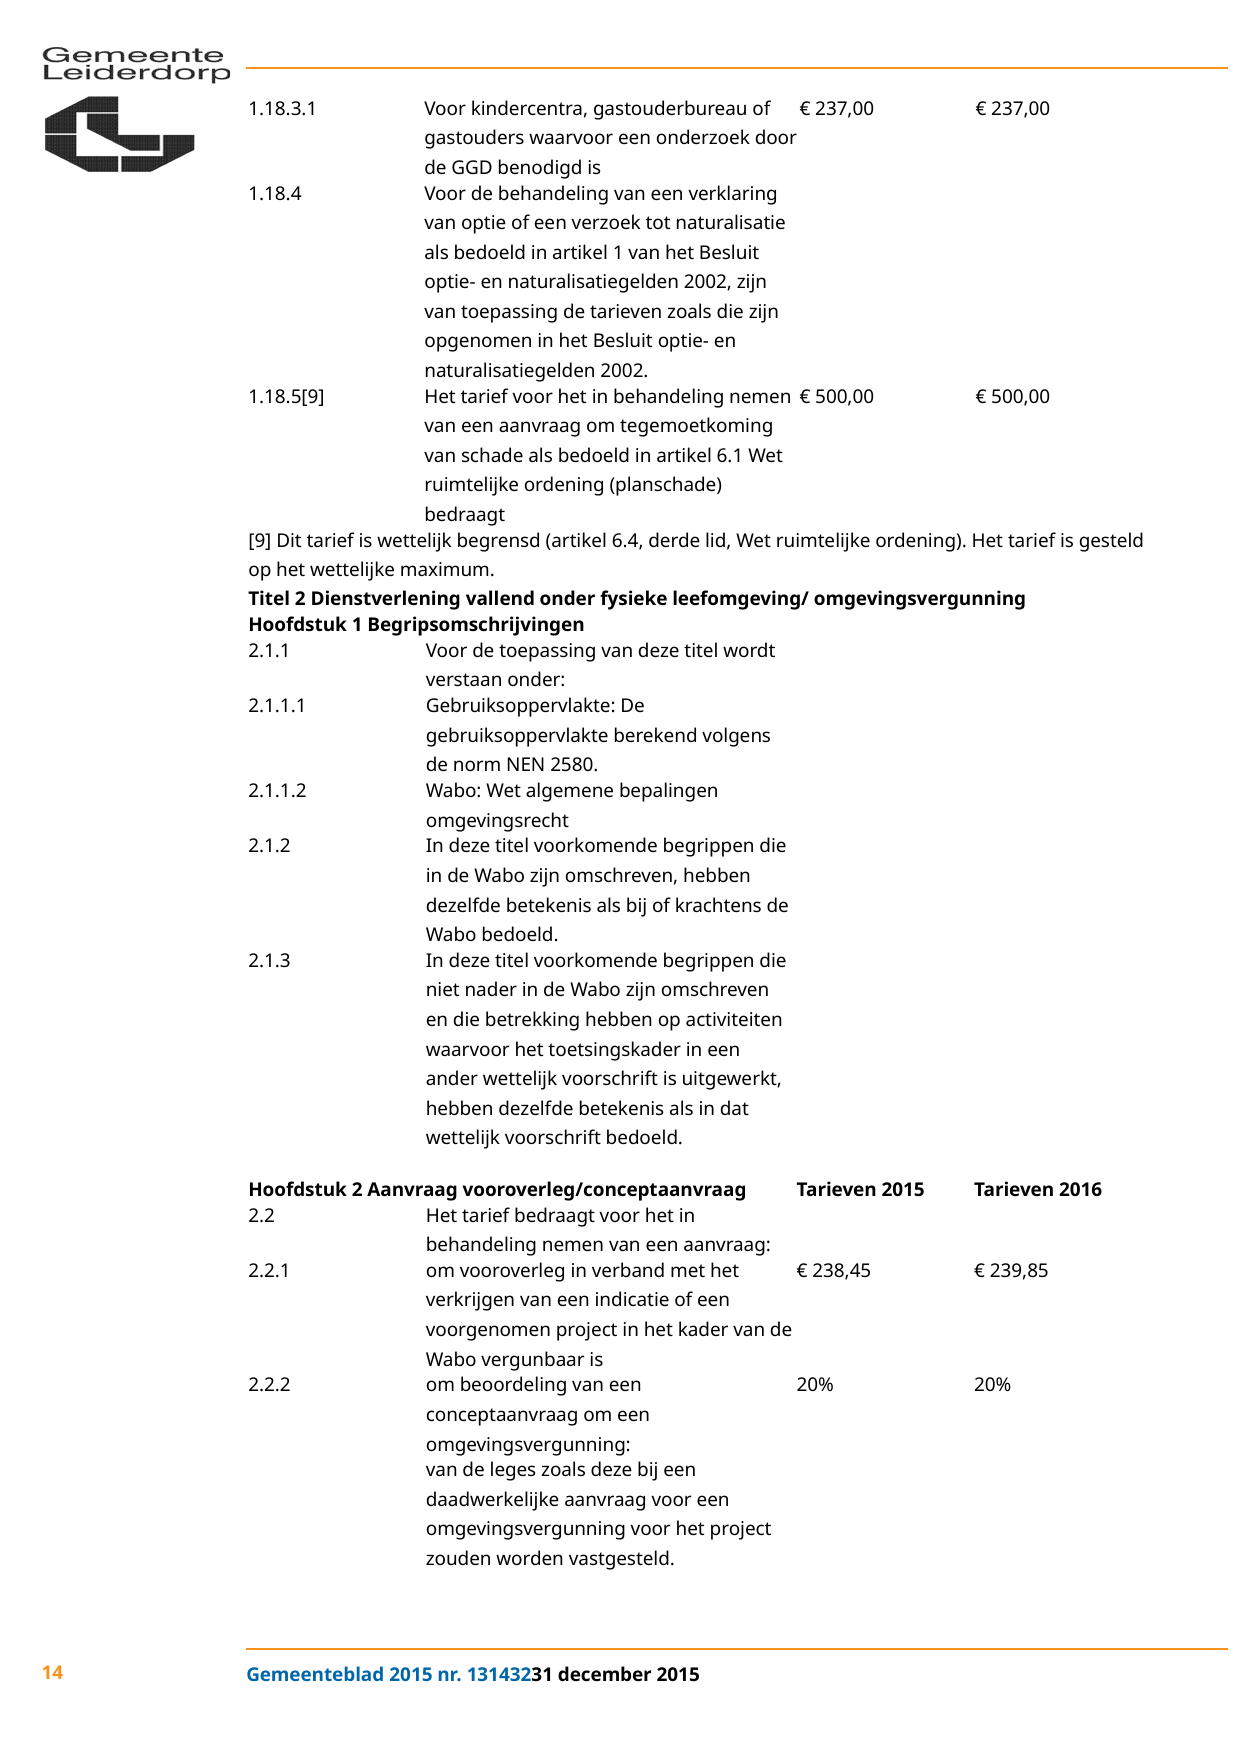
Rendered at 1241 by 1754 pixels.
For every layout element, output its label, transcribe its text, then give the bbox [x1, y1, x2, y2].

table_cell 2.1.2 [248, 833, 426, 947]
table_cell [974, 1456, 1152, 1571]
table_cell [9] Dit tarief is wettelijk begrensd (artikel 6.4, derde lid, Wet ruimtelijke ordening). Het tarief is gesteld op het wettelijke maximum. [248, 527, 1152, 582]
table_cell [974, 1571, 1152, 1597]
table_cell Hoofdstuk 2 Aanvraag vooroverleg/conceptaanvraag [248, 1176, 796, 1202]
table_cell In deze titel voorkomende begrippen die in de Wabo zijn omschreven, hebben dezelfde betekenis als bij of krachtens de Wabo bedoeld. [426, 833, 796, 947]
table_cell [796, 1571, 974, 1597]
table_cell € 500,00 [799, 383, 975, 527]
table_header Titel 2 Dienstverlening vallend onder fysieke leefomgeving/ omgevingsvergunning [248, 586, 1152, 611]
table_cell van de leges zoals deze bij een daadwerkelijke aanvraag voor een omgevingsvergunning voor het project zouden worden vastgesteld. [426, 1456, 796, 1571]
table_cell [248, 1456, 426, 1571]
table_cell € 500,00 [975, 383, 1152, 527]
table_cell Voor de toepassing van deze titel wordt verstaan onder: [426, 637, 796, 692]
table_cell [426, 1571, 796, 1597]
table_cell 2.1.1 [248, 637, 426, 692]
table_cell Tarieven 2015 [796, 1176, 974, 1202]
table_cell 2.1.3 [248, 947, 426, 1150]
table_cell [796, 693, 974, 777]
table_cell € 237,00 [799, 95, 975, 180]
table_cell 1.18.3.1 [248, 95, 424, 180]
table_cell [974, 1150, 1152, 1176]
table_cell Hoofdstuk 1 Begripsomschrijvingen [248, 611, 1152, 637]
table_cell Voor de behandeling van een verklaring van optie of een verzoek tot naturalisatie als bedoeld in artikel 1 van het Besluit optie- en naturalisatiegelden 2002, zijn van toepassing de tarieven zoals die zijn opgenomen in het Besluit optie- en naturalisatiegelden 2002. [424, 180, 799, 383]
table_cell [796, 637, 974, 692]
table_cell 2.2 [248, 1202, 426, 1257]
table_cell [248, 1150, 426, 1176]
table_cell [796, 1150, 974, 1176]
table_cell In deze titel voorkomende begrippen die niet nader in de Wabo zijn omschreven en die betrekking hebben op activiteiten waarvoor het toetsingskader in een ander wettelijk voorschrift is uitgewerkt, hebben dezelfde betekenis als in dat wettelijk voorschrift bedoeld. [426, 947, 796, 1150]
table_cell [799, 180, 975, 383]
table_cell om beoordeling van een conceptaanvraag om een omgevingsvergunning: [426, 1372, 796, 1456]
table_cell [974, 833, 1152, 947]
table_cell [426, 1150, 796, 1176]
table_cell [796, 833, 974, 947]
table_cell [974, 947, 1152, 1150]
table_cell [796, 947, 974, 1150]
table_cell Het tarief bedraagt voor het in behandeling nemen van een aanvraag: [426, 1202, 796, 1257]
table_cell [974, 693, 1152, 777]
table_cell 20% [796, 1372, 974, 1456]
table_cell 1.18.5[9] [248, 383, 424, 527]
table_cell 2.2.2 [248, 1372, 426, 1456]
picture [41, 47, 231, 172]
table_cell [796, 1202, 974, 1257]
table_cell Het tarief voor het in behandeling nemen van een aanvraag om tegemoetkoming van schade als bedoeld in artikel 6.1 Wet ruimtelijke ordening (planschade) bedraagt [424, 383, 799, 527]
table_cell 2.1.1.2 [248, 777, 426, 833]
table_cell [975, 180, 1152, 383]
table_cell 20% [974, 1372, 1152, 1456]
table_cell [796, 1456, 974, 1571]
table_cell Voor kindercentra, gastouderbureau of gastouders waarvoor een onderzoek door de GGD benodigd is [424, 95, 799, 180]
table_cell 2.2.1 [248, 1257, 426, 1372]
table_cell € 239,85 [974, 1257, 1152, 1372]
table_cell [248, 1571, 426, 1597]
table_cell 1.18.4 [248, 180, 424, 383]
table_cell € 237,00 [975, 95, 1152, 180]
table_cell Tarieven 2016 [974, 1176, 1152, 1202]
table_cell 2.1.1.1 [248, 693, 426, 777]
table_cell [796, 777, 974, 833]
table_cell Wabo: Wet algemene bepalingen omgevingsrecht [426, 777, 796, 833]
table_cell [974, 1202, 1152, 1257]
table_cell Gebruiksoppervlakte: De gebruiksoppervlakte berekend volgens de norm NEN 2580. [426, 693, 796, 777]
table_cell € 238,45 [796, 1257, 974, 1372]
table_cell [974, 777, 1152, 833]
table_cell om vooroverleg in verband met het verkrijgen van een indicatie of een voorgenomen project in het kader van de Wabo vergunbaar is [426, 1257, 796, 1372]
table_cell [974, 637, 1152, 692]
